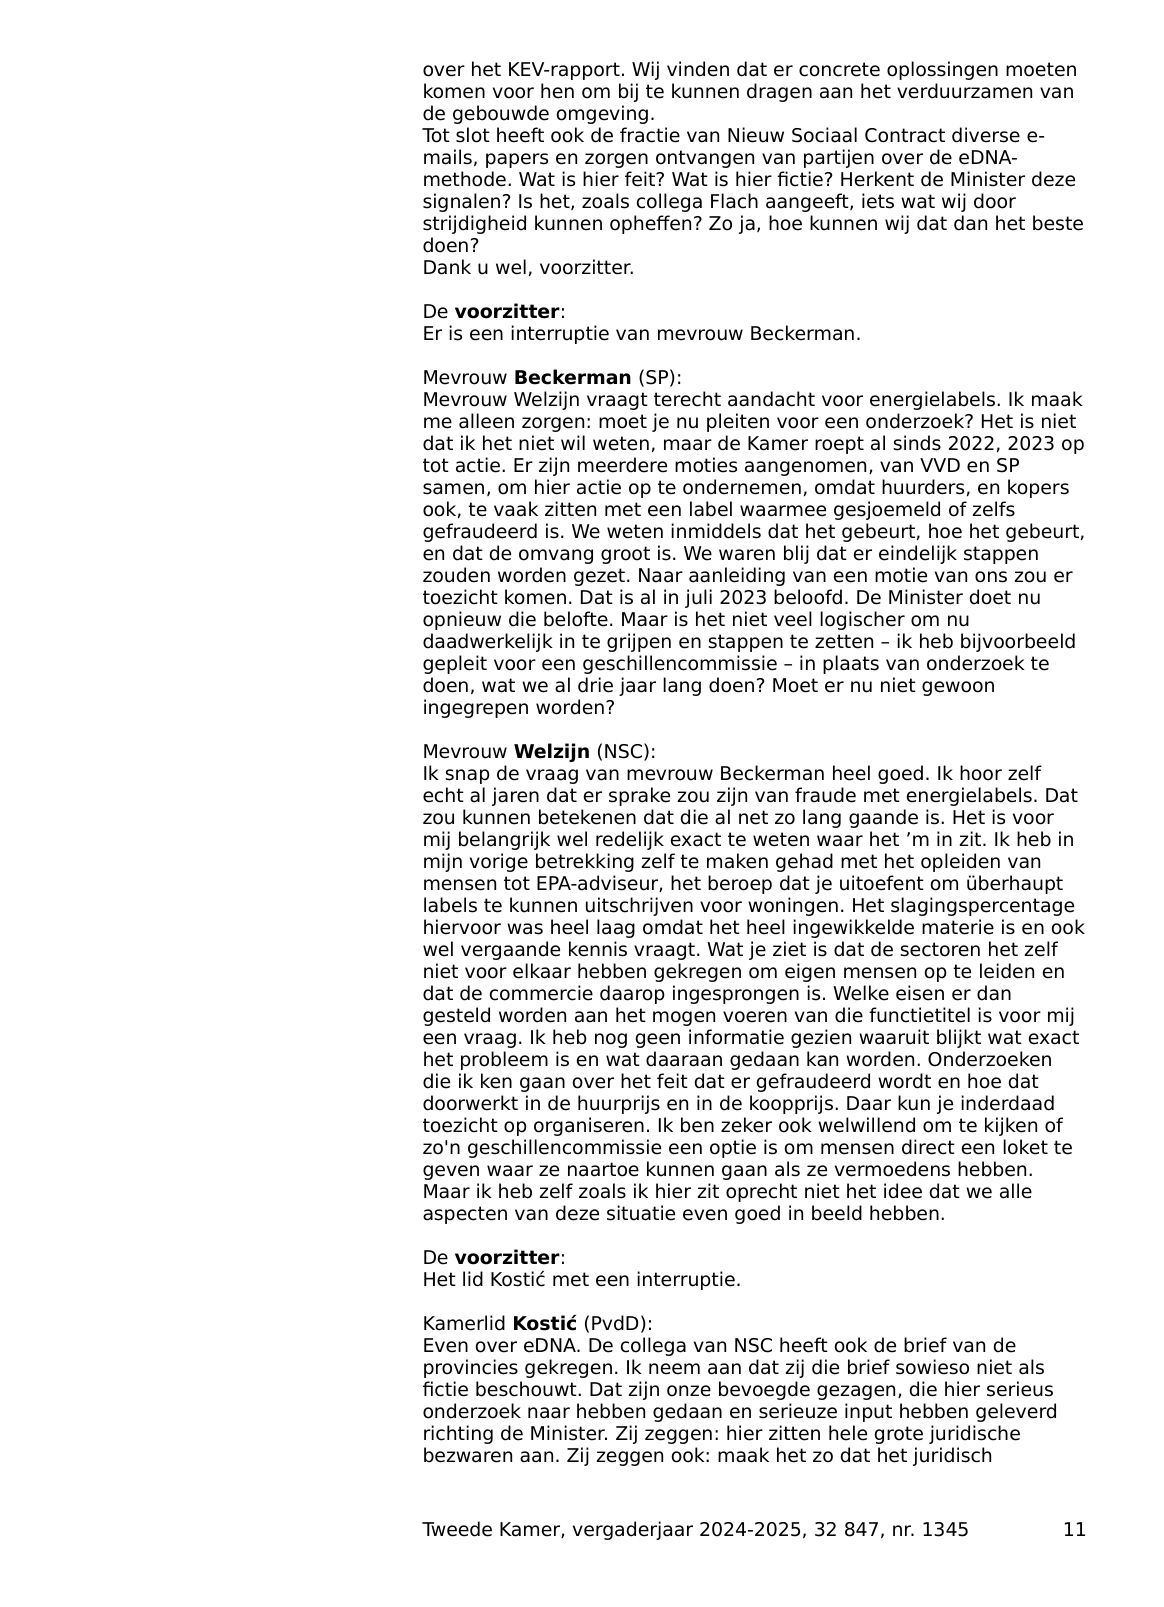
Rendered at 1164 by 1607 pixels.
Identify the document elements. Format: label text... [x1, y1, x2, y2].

text Er is een interruptie van mevrouw Beckerman. [422, 323, 1087, 345]
text De voorzitter: [422, 301, 1087, 323]
text over het KEV-rapport. Wij vinden dat er concrete oplossingen moeten komen voor hen om bij te kunnen dragen aan het verduurzamen van de gebouwde omgeving. [422, 59, 1087, 125]
text Ik snap de vraag van mevrouw Beckerman heel goed. Ik hoor zelf echt al jaren dat er sprake zou zijn van fraude met energielabels. Dat zou kunnen betekenen dat die al net zo lang gaande is. Het is voor mij belangrijk wel redelijk exact te weten waar het ’m in zit. Ik heb in mijn vorige betrekking zelf te maken gehad met het opleiden van mensen tot EPA-adviseur, het beroep dat je uitoefent om überhaupt labels te kunnen uitschrijven voor woningen. Het slagingspercentage hiervoor was heel laag omdat het heel ingewikkelde materie is en ook wel vergaande kennis vraagt. Wat je ziet is dat de sectoren het zelf niet voor elkaar hebben gekregen om eigen mensen op te leiden en dat de commercie daarop ingesprongen is. Welke eisen er dan gesteld worden aan het mogen voeren van die functietitel is voor mij een vraag. Ik heb nog geen informatie gezien waaruit blijkt wat exact het probleem is en wat daaraan gedaan kan worden. Onderzoeken die ik ken gaan over het feit dat er gefraudeerd wordt en hoe dat doorwerkt in de huurprijs en in de koopprijs. Daar kun je inderdaad toezicht op organiseren. Ik ben zeker ook welwillend om te kijken of zo'n geschillencommissie een optie is om mensen direct een loket te geven waar ze naartoe kunnen gaan als ze vermoedens hebben. Maar ik heb zelf zoals ik hier zit oprecht niet het idee dat we alle aspecten van deze situatie even goed in beeld hebben. [422, 763, 1087, 1224]
text Mevrouw Beckerman (SP): [422, 367, 1087, 389]
text Tot slot heeft ook de fractie van Nieuw Sociaal Contract diverse e-mails, papers en zorgen ontvangen van partijen over de eDNA-methode. Wat is hier feit? Wat is hier fictie? Herkent de Minister deze signalen? Is het, zoals collega Flach aangeeft, iets wat wij door strijdigheid kunnen opheffen? Zo ja, hoe kunnen wij dat dan het beste doen? [422, 125, 1087, 257]
text Kamerlid Kostić (PvdD): [422, 1313, 1087, 1335]
text De voorzitter: [422, 1247, 1087, 1269]
text Dank u wel, voorzitter. [422, 257, 1087, 279]
text Mevrouw Welzijn vraagt terecht aandacht voor energielabels. Ik maak me alleen zorgen: moet je nu pleiten voor een onderzoek? Het is niet dat ik het niet wil weten, maar de Kamer roept al sinds 2022, 2023 op tot actie. Er zijn meerdere moties aangenomen, van VVD en SP samen, om hier actie op te ondernemen, omdat huurders, en kopers ook, te vaak zitten met een label waarmee gesjoemeld of zelfs gefraudeerd is. We weten inmiddels dat het gebeurt, hoe het gebeurt, en dat de omvang groot is. We waren blij dat er eindelijk stappen zouden worden gezet. Naar aanleiding van een motie van ons zou er toezicht komen. Dat is al in juli 2023 beloofd. De Minister doet nu opnieuw die belofte. Maar is het niet veel logischer om nu daadwerkelijk in te grijpen en stappen te zetten – ik heb bijvoorbeeld gepleit voor een geschillencommissie – in plaats van onderzoek te doen, wat we al drie jaar lang doen? Moet er nu niet gewoon ingegrepen worden? [422, 389, 1087, 719]
text Het lid Kostić met een interruptie. [422, 1269, 1087, 1291]
text Even over eDNA. De collega van NSC heeft ook de brief van de provincies gekregen. Ik neem aan dat zij die brief sowieso niet als fictie beschouwt. Dat zijn onze bevoegde gezagen, die hier serieus onderzoek naar hebben gedaan en serieuze input hebben geleverd richting de Minister. Zij zeggen: hier zitten hele grote juridische bezwaren aan. Zij zeggen ook: maak het zo dat het juridisch [422, 1335, 1087, 1467]
text Mevrouw Welzijn (NSC): [422, 741, 1087, 763]
